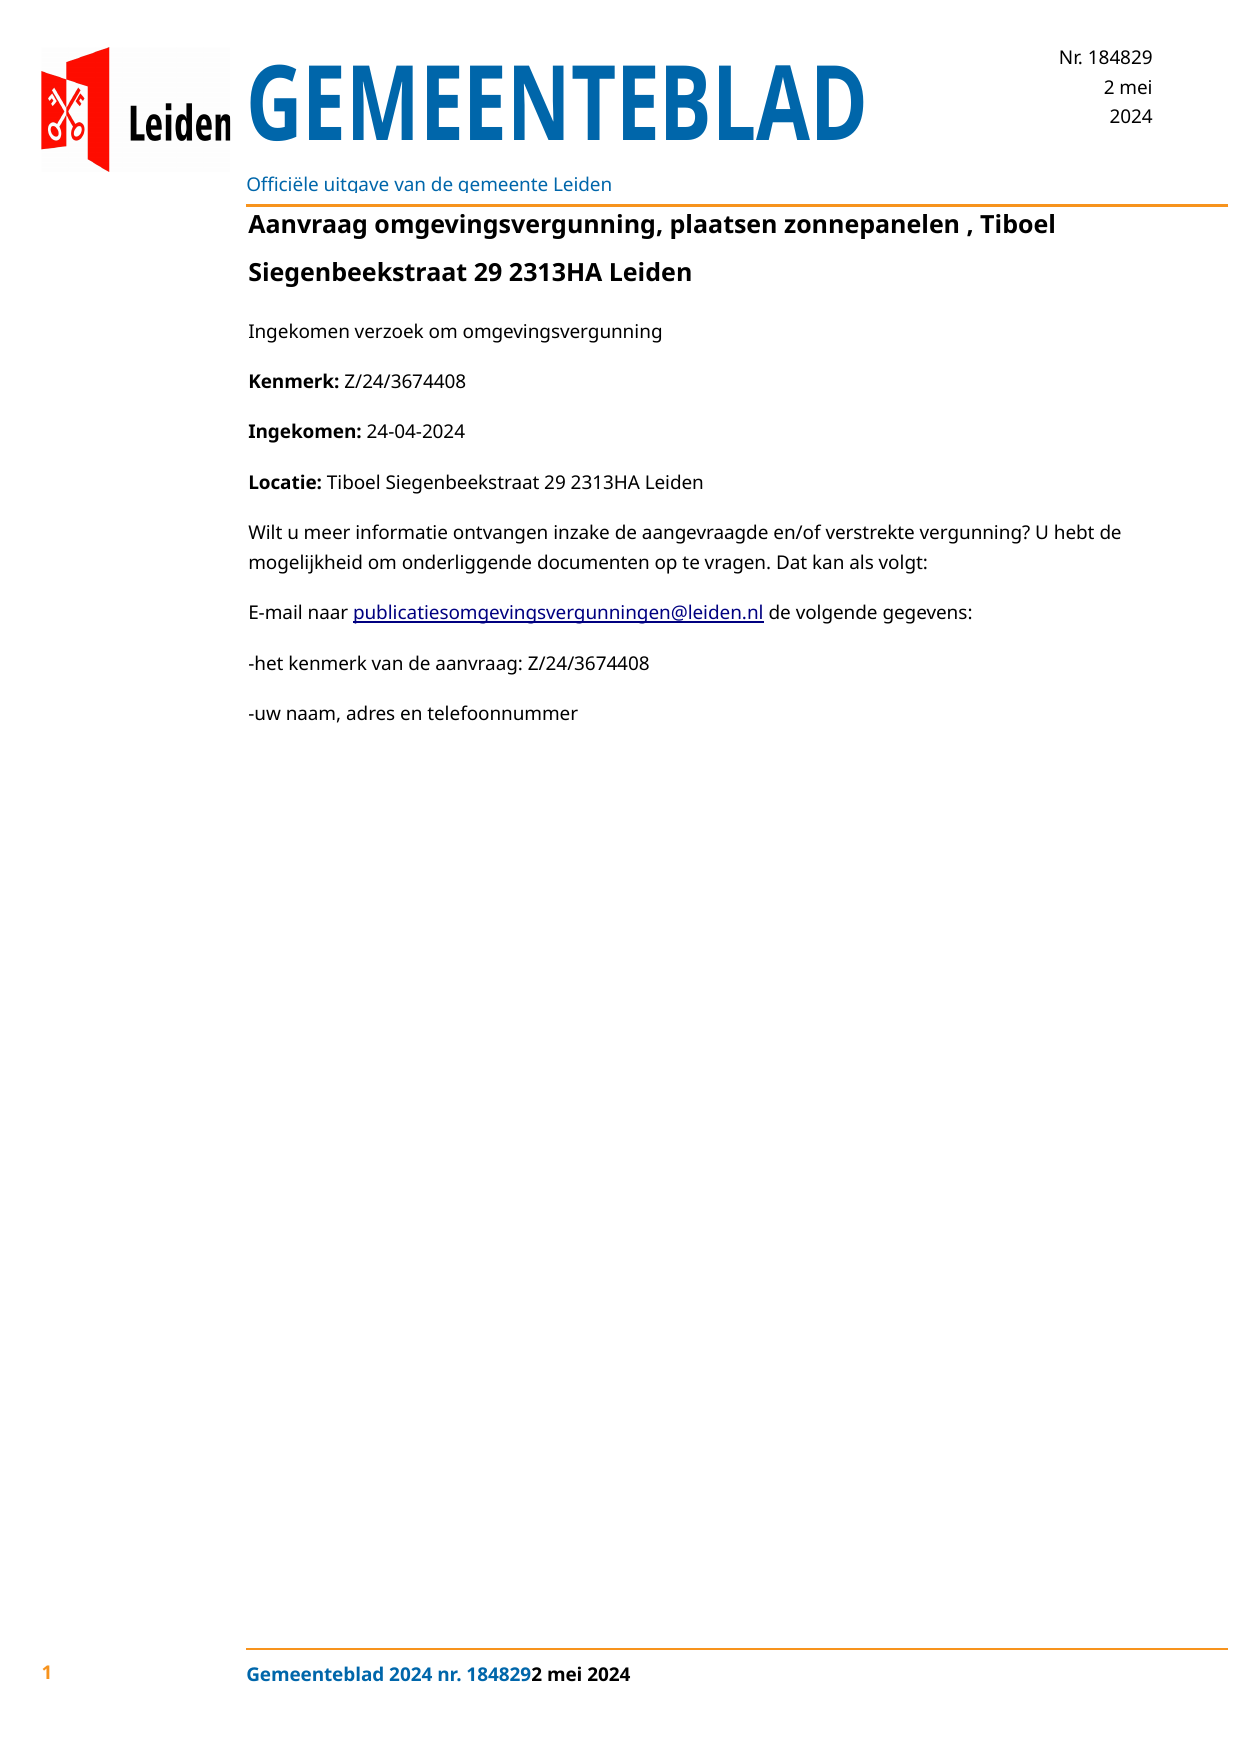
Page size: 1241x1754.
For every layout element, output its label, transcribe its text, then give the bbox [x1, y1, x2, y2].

text Aanvraag omgevingsvergunning, plaatsen zonnepanelen , Tiboel Siegenbeekstraat 29 2313HA Leiden [248, 207, 1152, 288]
text Wilt u meer informatie ontvangen inzake de aangevraagde en/of verstrekte vergunning? U hebt de mogelijkheid om onderliggende documenten op te vragen. Dat kan als volgt: [248, 519, 1152, 575]
text E-mail naar publicatiesomgevingsvergunningen@leiden.nl de volgende gegevens: [248, 599, 1152, 625]
text -het kenmerk van de aanvraag: Z/24/3674408 [248, 650, 1152, 676]
text -uw naam, adres en telefoonnummer [248, 700, 1152, 726]
picture [41, 47, 231, 172]
text Kenmerk: Z/24/3674408 [248, 368, 1152, 394]
text Ingekomen verzoek om omgevingsvergunning [248, 318, 1152, 344]
text Ingekomen: 24-04-2024 [248, 419, 1152, 444]
text Locatie: Tiboel Siegenbeekstraat 29 2313HA Leiden [248, 469, 1152, 495]
